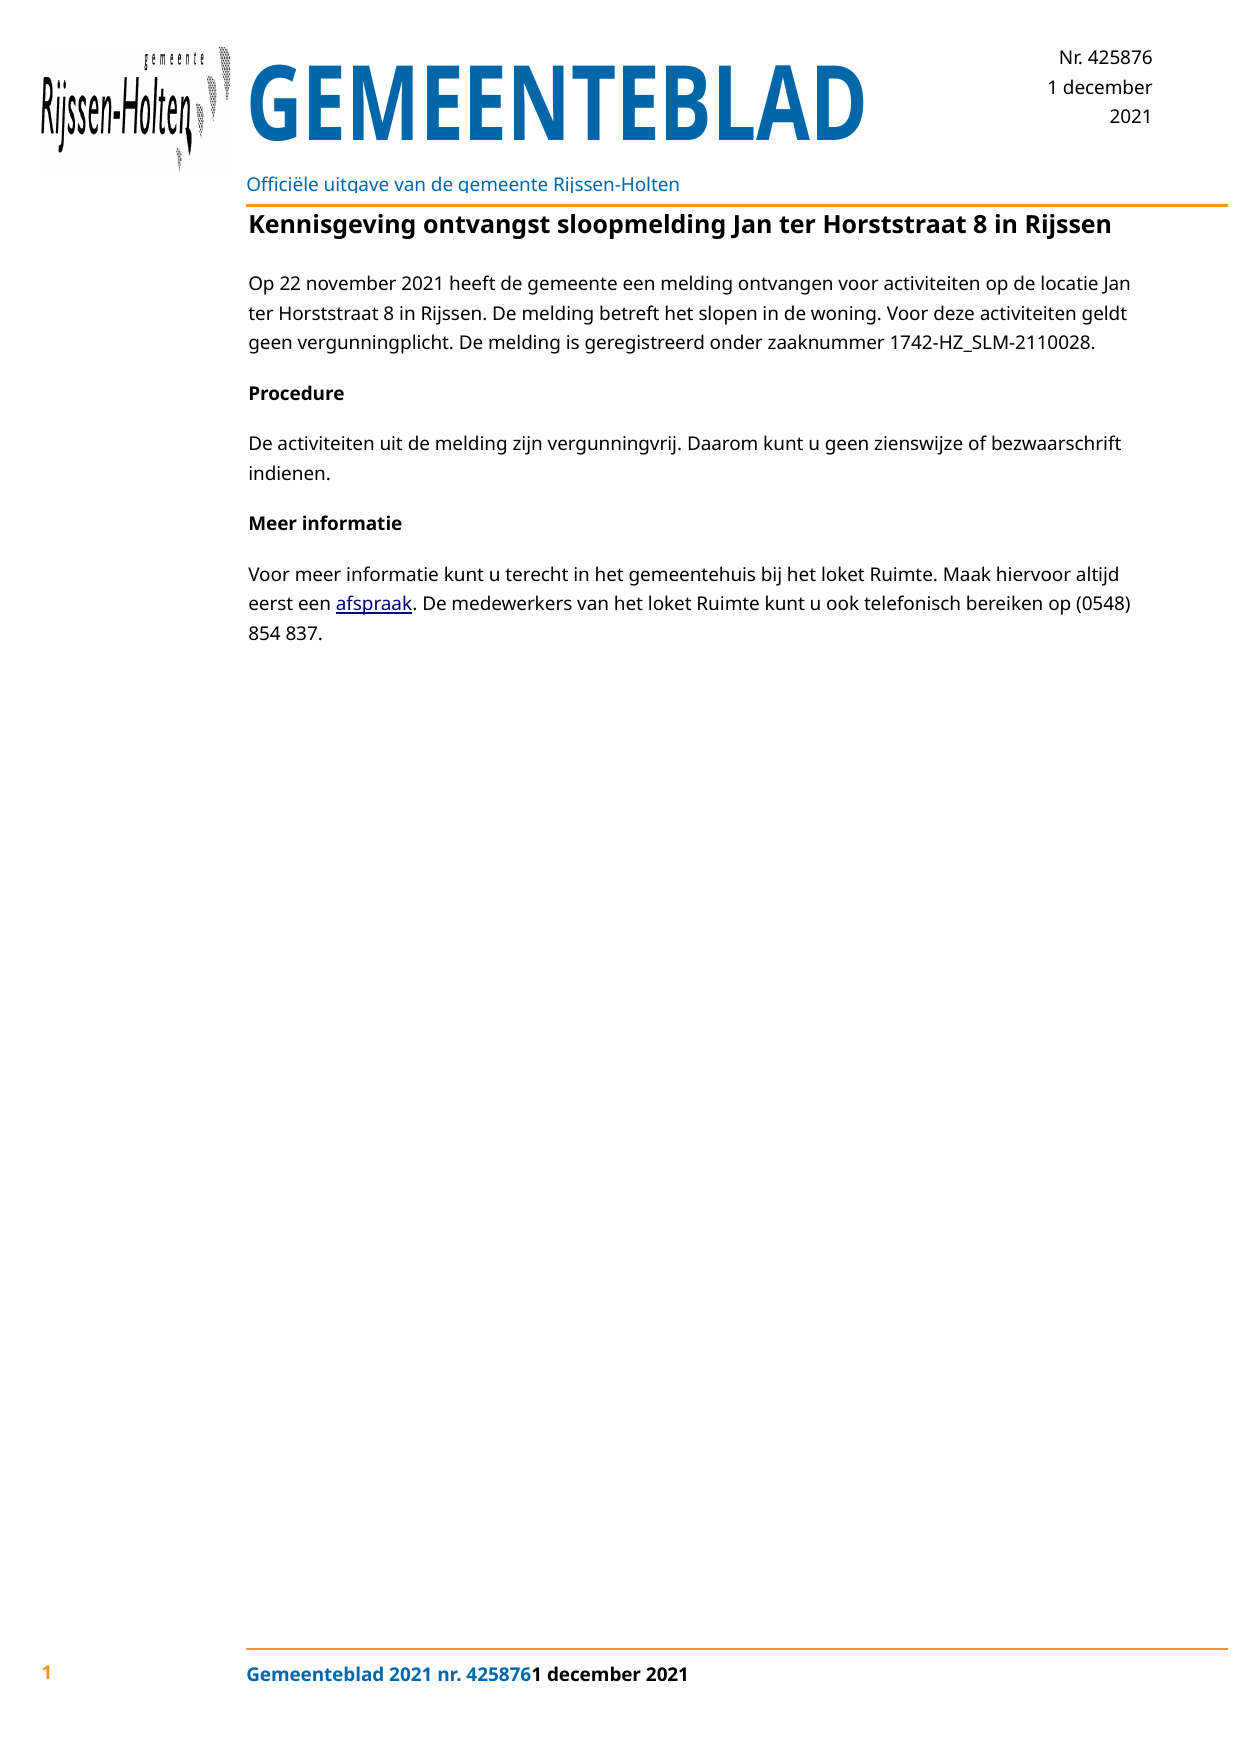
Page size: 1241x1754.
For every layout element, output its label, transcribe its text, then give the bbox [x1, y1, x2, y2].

text Voor meer informatie kunt u terecht in het gemeentehuis bij het loket Ruimte. Maak hiervoor altijd eerst een afspraak. De medewerkers van het loket Ruimte kunt u ook telefonisch bereiken op (0548) 854 837. [248, 561, 1152, 646]
text Op 22 november 2021 heeft de gemeente een melding ontvangen voor activiteiten op de locatie Jan ter Horststraat 8 in Rijssen. De melding betreft het slopen in de woning. Voor deze activiteiten geldt geen vergunningplicht. De melding is geregistreerd onder zaaknummer 1742-HZ_SLM-2110028. [248, 270, 1152, 355]
text Procedure [248, 380, 1152, 406]
picture [41, 47, 231, 172]
text De activiteiten uit de melding zijn vergunningvrij. Daarom kunt u geen zienswijze of bezwaarschrift indienen. [248, 430, 1152, 486]
text Kennisgeving ontvangst sloopmelding Jan ter Horststraat 8 in Rijssen [248, 207, 1152, 241]
text Meer informatie [248, 510, 1152, 536]
